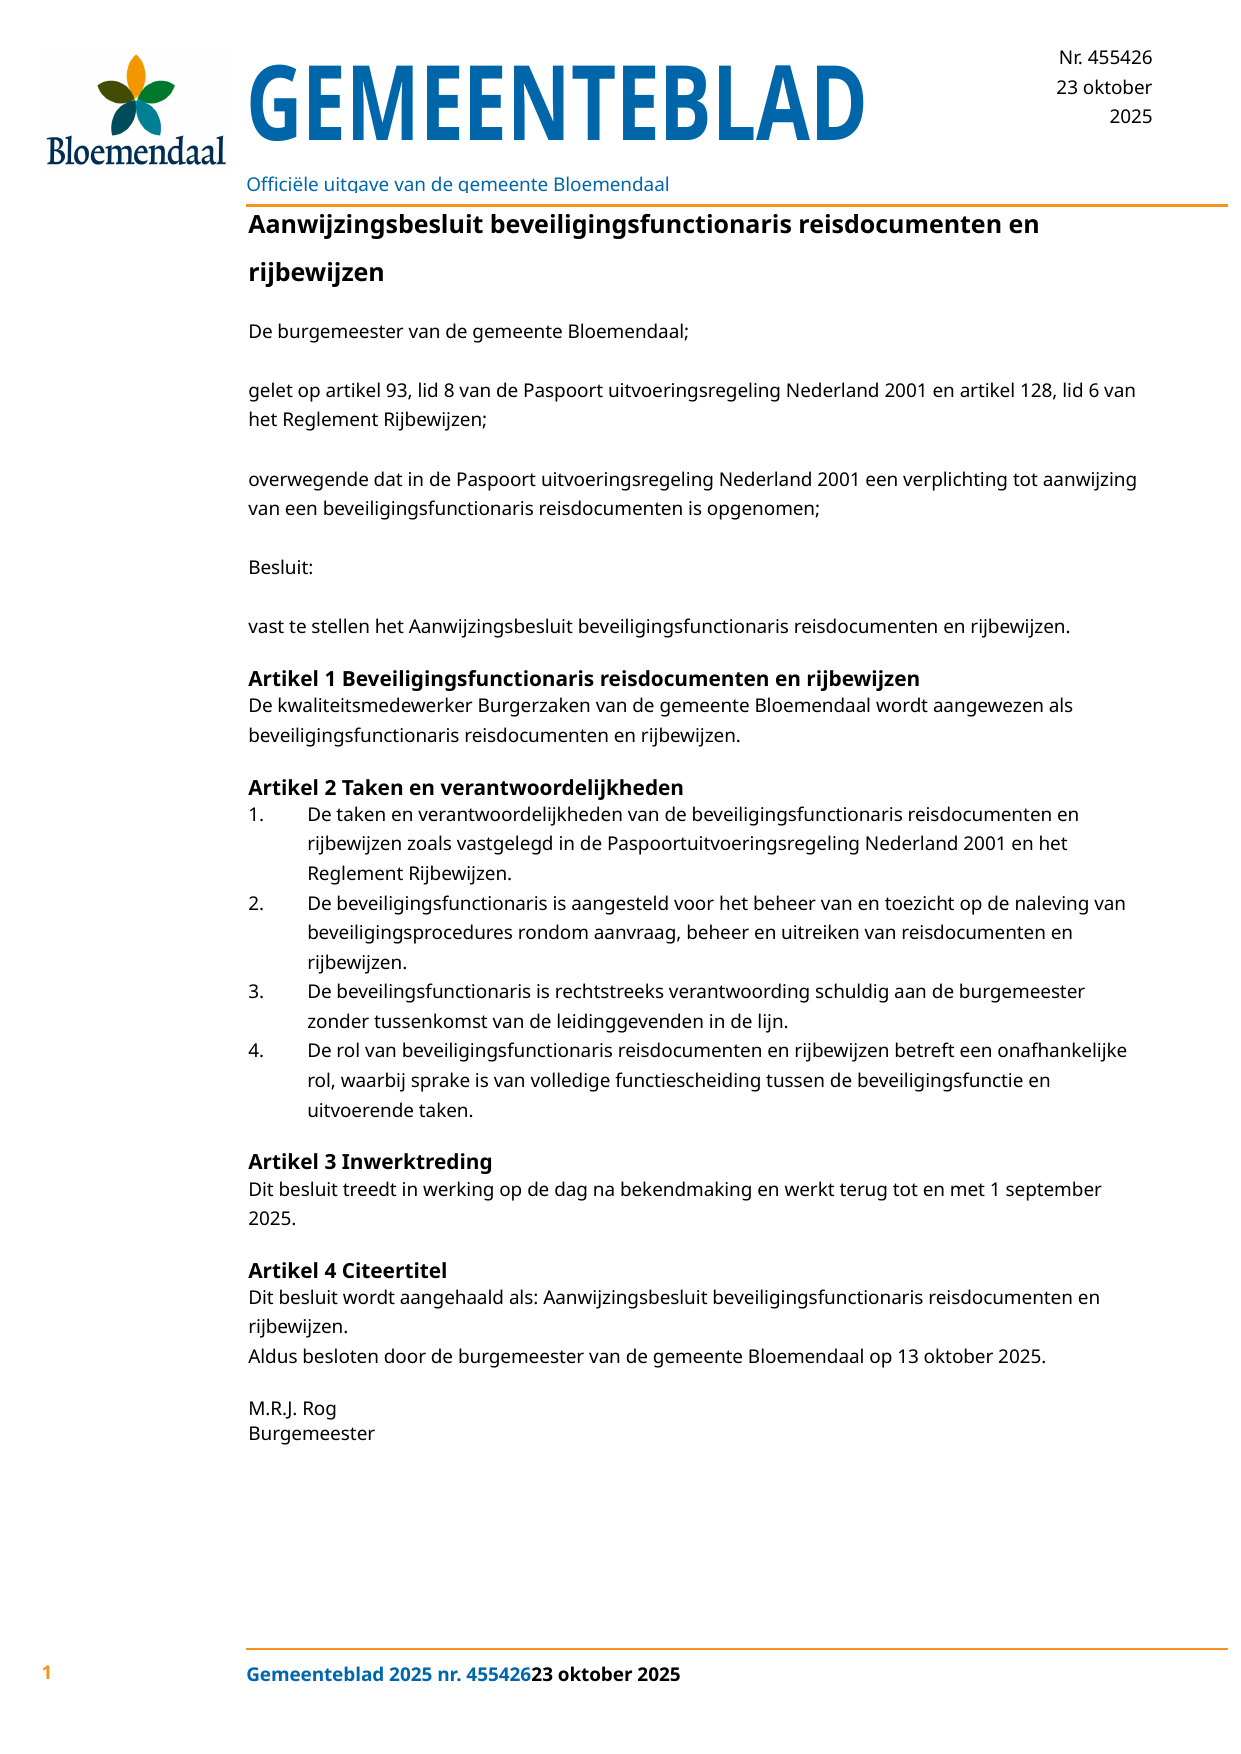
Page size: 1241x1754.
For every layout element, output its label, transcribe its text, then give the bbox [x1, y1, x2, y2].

list De beveilingsfunctionaris is rechtstreeks verantwoording schuldig aan de burgemeester zonder tussenkomst van de leidinggevenden in de lijn. [248, 978, 1152, 1034]
text Burgemeester [248, 1421, 1152, 1446]
text Aanwijzingsbesluit beveiligingsfunctionaris reisdocumenten en rijbewijzen [248, 207, 1152, 288]
text Artikel 4 Citeertitel [248, 1256, 1152, 1284]
text Dit besluit wordt aangehaald als: Aanwijzingsbesluit beveiligingsfunctionaris reisdocumenten en rijbewijzen. [248, 1284, 1152, 1339]
text Dit besluit treedt in werking op de dag na bekendmaking en werkt terug tot en met 1 september 2025. [248, 1176, 1152, 1231]
text M.R.J. Rog [248, 1395, 1152, 1421]
text Artikel 2 Taken en verantwoordelijkheden [248, 773, 1152, 801]
text gelet op artikel 93, lid 8 van de Paspoort uitvoeringsregeling Nederland 2001 en artikel 128, lid 6 van het Reglement Rijbewijzen; [248, 377, 1152, 432]
text vast te stellen het Aanwijzingsbesluit beveiligingsfunctionaris reisdocumenten en rijbewijzen. [248, 614, 1152, 639]
text overwegende dat in de Paspoort uitvoeringsregeling Nederland 2001 een verplichting tot aanwijzing van een beveiligingsfunctionaris reisdocumenten is opgenomen; [248, 466, 1152, 521]
text Besluit: [248, 554, 1152, 580]
text Artikel 3 Inwerktreding [248, 1147, 1152, 1176]
list De rol van beveiligingsfunctionaris reisdocumenten en rijbewijzen betreft een onafhankelijke rol, waarbij sprake is van volledige functiescheiding tussen de beveiligingsfunctie en uitvoerende taken. [248, 1038, 1152, 1123]
list De taken en verantwoordelijkheden van de beveiligingsfunctionaris reisdocumenten en rijbewijzen zoals vastgelegd in de Paspoortuitvoeringsregeling Nederland 2001 en het Reglement Rijbewijzen. [248, 801, 1152, 886]
text Artikel 1 Beveiligingsfunctionaris reisdocumenten en rijbewijzen [248, 664, 1152, 693]
text De burgemeester van de gemeente Bloemendaal; [248, 318, 1152, 344]
picture [41, 47, 231, 172]
text Aldus besloten door de burgemeester van de gemeente Bloemendaal op 13 oktober 2025. [248, 1343, 1152, 1369]
text De kwaliteitsmedewerker Burgerzaken van de gemeente Bloemendaal wordt aangewezen als beveiligingsfunctionaris reisdocumenten en rijbewijzen. [248, 693, 1152, 748]
list De beveiligingsfunctionaris is aangesteld voor het beheer van en toezicht op de naleving van beveiligingsprocedures rondom aanvraag, beheer en uitreiken van reisdocumenten en rijbewijzen. [248, 890, 1152, 975]
